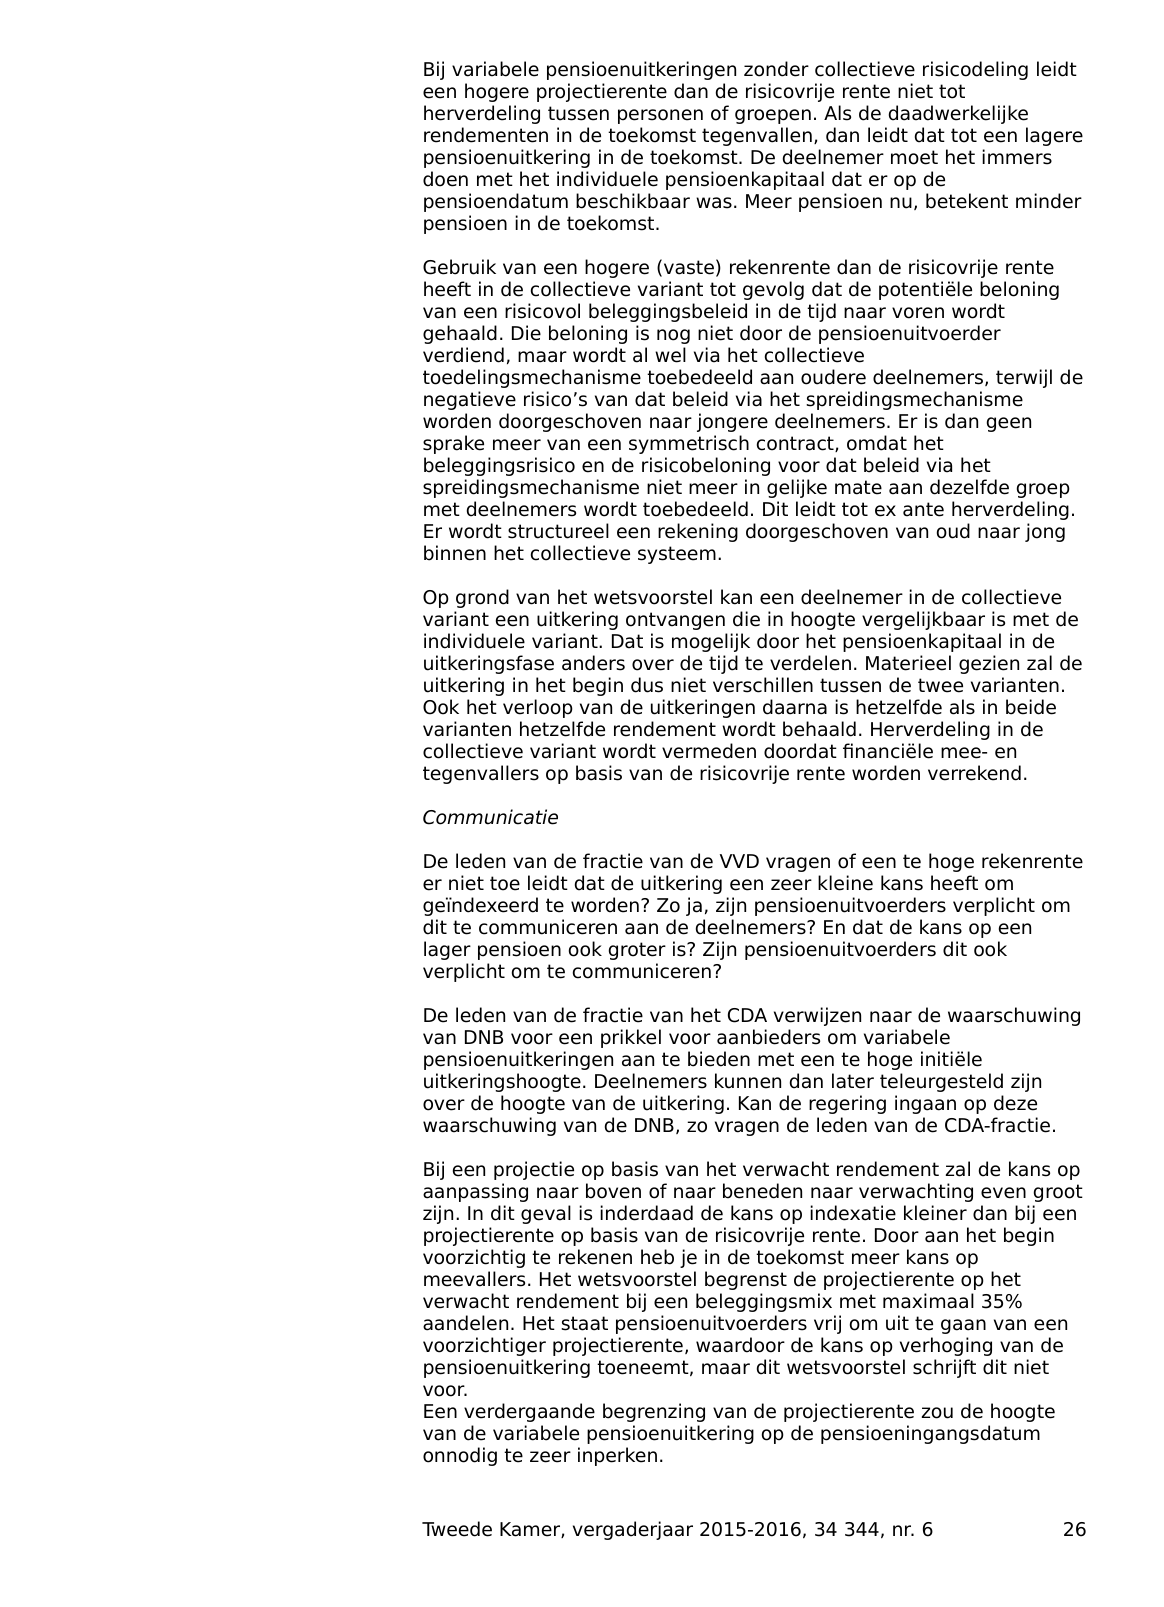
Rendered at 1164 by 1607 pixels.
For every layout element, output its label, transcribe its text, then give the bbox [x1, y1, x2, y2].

text Bij variabele pensioenuitkeringen zonder collectieve risicodeling leidt een hogere projectierente dan de risicovrije rente niet tot herverdeling tussen personen of groepen. Als de daadwerkelijke rendementen in de toekomst tegenvallen, dan leidt dat tot een lagere pensioenuitkering in de toekomst. De deelnemer moet het immers doen met het individuele pensioenkapitaal dat er op de pensioendatum beschikbaar was. Meer pensioen nu, betekent minder pensioen in de toekomst. [422, 59, 1087, 235]
text De leden van de fractie van de VVD vragen of een te hoge rekenrente er niet toe leidt dat de uitkering een zeer kleine kans heeft om geïndexeerd te worden? Zo ja, zijn pensioenuitvoerders verplicht om dit te communiceren aan de deelnemers? En dat de kans op een lager pensioen ook groter is? Zijn pensioenuitvoerders dit ook verplicht om te communiceren? [422, 851, 1087, 983]
text Bij een projectie op basis van het verwacht rendement zal de kans op aanpassing naar boven of naar beneden naar verwachting even groot zijn. In dit geval is inderdaad de kans op indexatie kleiner dan bij een projectierente op basis van de risicovrije rente. Door aan het begin voorzichtig te rekenen heb je in de toekomst meer kans op meevallers. Het wetsvoorstel begrenst de projectierente op het verwacht rendement bij een beleggingsmix met maximaal 35% aandelen. Het staat pensioenuitvoerders vrij om uit te gaan van een voorzichtiger projectierente, waardoor de kans op verhoging van de pensioenuitkering toeneemt, maar dit wetsvoorstel schrijft dit niet voor. [422, 1159, 1087, 1401]
text De leden van de fractie van het CDA verwijzen naar de waarschuwing van DNB voor een prikkel voor aanbieders om variabele pensioenuitkeringen aan te bieden met een te hoge initiële uitkeringshoogte. Deelnemers kunnen dan later teleurgesteld zijn over de hoogte van de uitkering. Kan de regering ingaan op deze waarschuwing van de DNB, zo vragen de leden van de CDA-fractie. [422, 1005, 1087, 1137]
subtitle Communicatie [422, 807, 1087, 829]
text Op grond van het wetsvoorstel kan een deelnemer in de collectieve variant een uitkering ontvangen die in hoogte vergelijkbaar is met de individuele variant. Dat is mogelijk door het pensioenkapitaal in de uitkeringsfase anders over de tijd te verdelen. Materieel gezien zal de uitkering in het begin dus niet verschillen tussen de twee varianten. Ook het verloop van de uitkeringen daarna is hetzelfde als in beide varianten hetzelfde rendement wordt behaald. Herverdeling in de collectieve variant wordt vermeden doordat financiële mee- en tegenvallers op basis van de risicovrije rente worden verrekend. [422, 587, 1087, 785]
text Een verdergaande begrenzing van de projectierente zou de hoogte van de variabele pensioenuitkering op de pensioeningangsdatum onnodig te zeer inperken. [422, 1401, 1087, 1467]
text Gebruik van een hogere (vaste) rekenrente dan de risicovrije rente heeft in de collectieve variant tot gevolg dat de potentiële beloning van een risicovol beleggingsbeleid in de tijd naar voren wordt gehaald. Die beloning is nog niet door de pensioenuitvoerder verdiend, maar wordt al wel via het collectieve toedelingsmechanisme toebedeeld aan oudere deelnemers, terwijl de negatieve risico’s van dat beleid via het spreidingsmechanisme worden doorgeschoven naar jongere deelnemers. Er is dan geen sprake meer van een symmetrisch contract, omdat het beleggingsrisico en de risicobeloning voor dat beleid via het spreidingsmechanisme niet meer in gelijke mate aan dezelfde groep met deelnemers wordt toebedeeld. Dit leidt tot ex ante herverdeling. Er wordt structureel een rekening doorgeschoven van oud naar jong binnen het collectieve systeem. [422, 257, 1087, 565]
